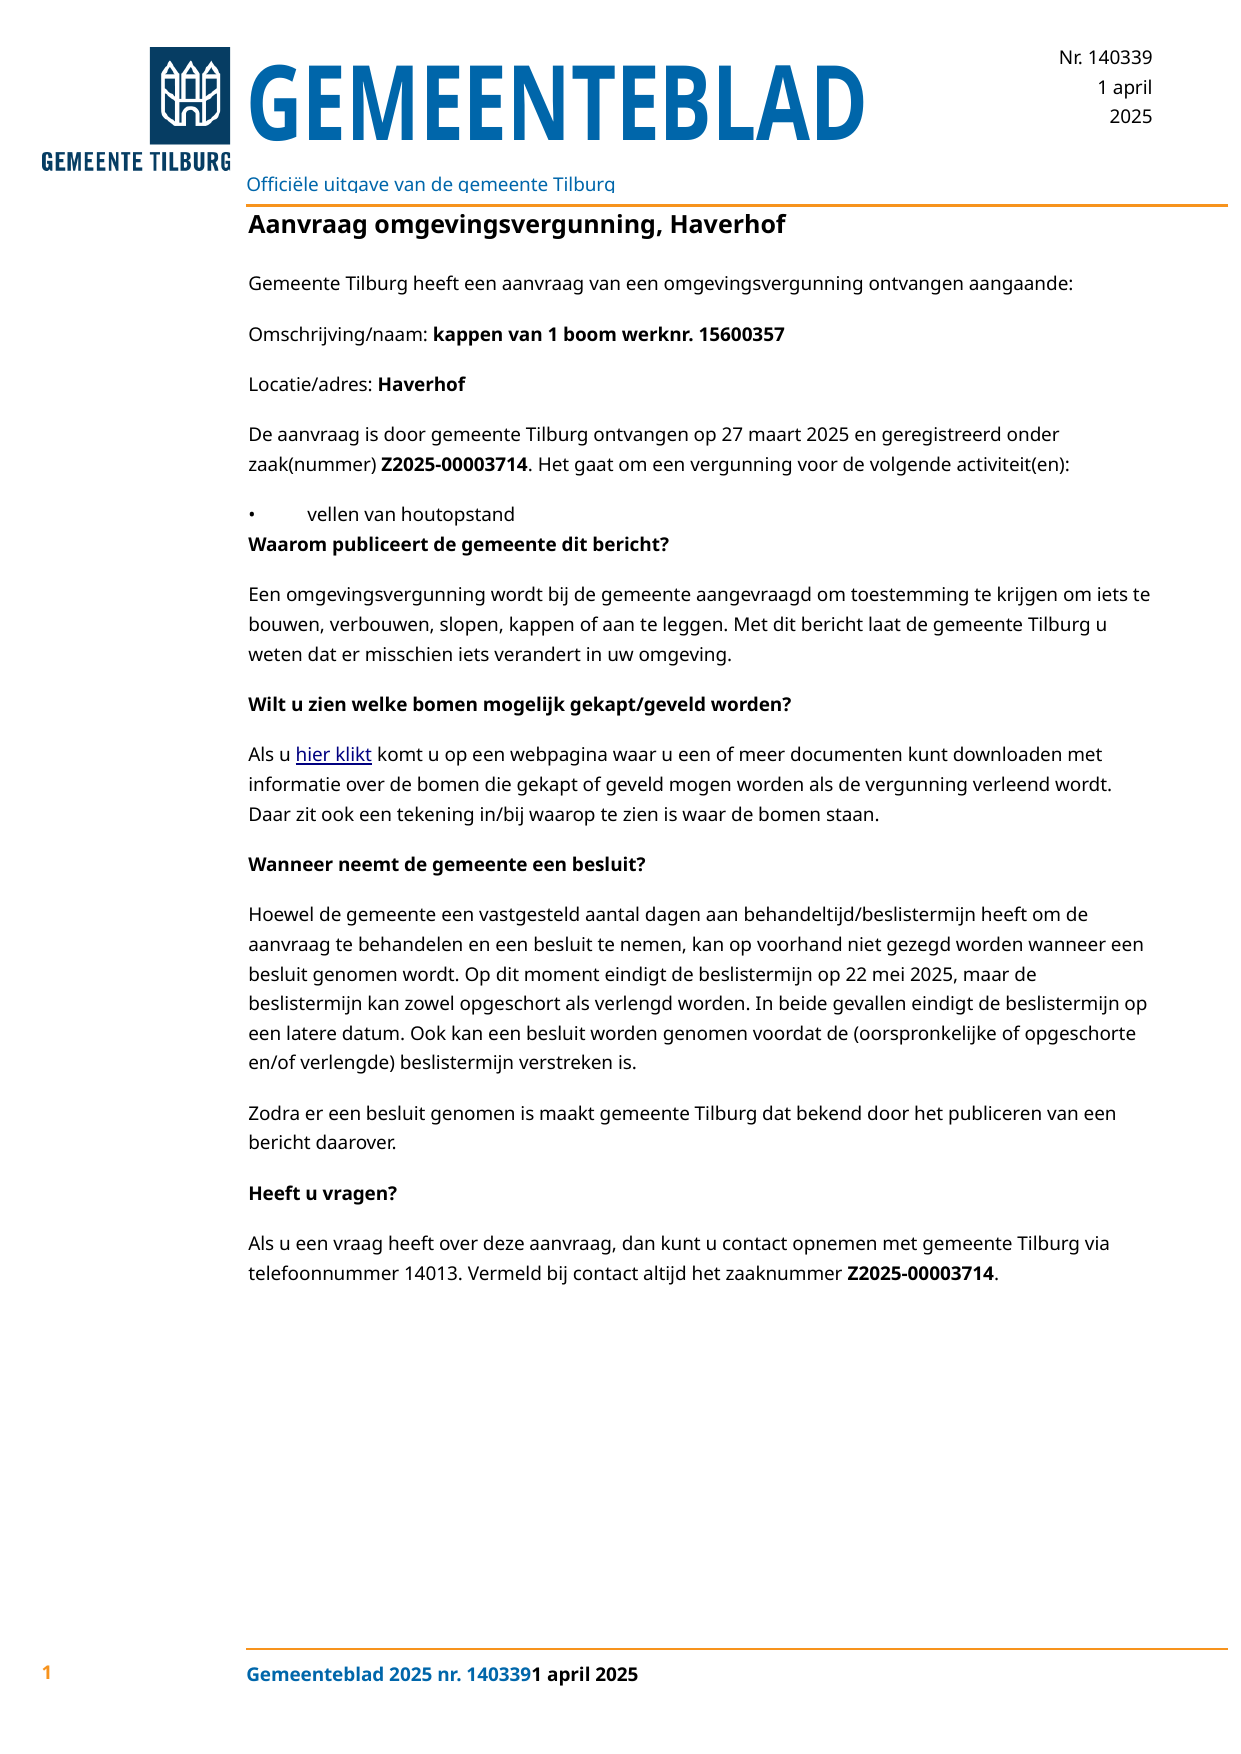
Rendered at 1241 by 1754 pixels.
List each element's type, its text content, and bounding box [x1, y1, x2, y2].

text De aanvraag is door gemeente Tilburg ontvangen op 27 maart 2025 en geregistreerd onder zaak(nummer) Z2025-00003714. Het gaat om een vergunning voor de volgende activiteit(en): [248, 422, 1152, 477]
text Waarom publiceert de gemeente dit bericht? [248, 531, 1152, 557]
text Omschrijving/naam: kappen van 1 boom werknr. 15600357 [248, 321, 1152, 346]
text Een omgevingsvergunning wordt bij de gemeente aangevraagd om toestemming te krijgen om iets te bouwen, verbouwen, slopen, kappen of aan te leggen. Met dit bericht laat de gemeente Tilburg u weten dat er misschien iets verandert in uw omgeving. [248, 582, 1152, 666]
text Gemeente Tilburg heeft een aanvraag van een omgevingsvergunning ontvangen aangaande: [248, 270, 1152, 296]
list vellen van houtopstand [248, 502, 1152, 527]
text Wanneer neemt de gemeente een besluit? [248, 851, 1152, 877]
text Heeft u vragen? [248, 1180, 1152, 1206]
text Als u hier klikt komt u op een webpagina waar u een of meer documenten kunt downloaden met informatie over de bomen die gekapt of geveld mogen worden als de vergunning verleend wordt. Daar zit ook een tekening in/bij waarop te zien is waar de bomen staan. [248, 742, 1152, 826]
text Aanvraag omgevingsvergunning, Haverhof [248, 207, 1152, 241]
text Locatie/adres: Haverhof [248, 371, 1152, 397]
text Wilt u zien welke bomen mogelijk gekapt/geveld worden? [248, 691, 1152, 717]
text Hoewel de gemeente een vastgesteld aantal dagen aan behandeltijd/beslistermijn heeft om de aanvraag te behandelen en een besluit te nemen, kan op voorhand niet gezegd worden wanneer een besluit genomen wordt. Op dit moment eindigt de beslistermijn op 22 mei 2025, maar de beslistermijn kan zowel opgeschort als verlengd worden. In beide gevallen eindigt de beslistermijn op een latere datum. Ook kan een besluit worden genomen voordat de (oorspronkelijke of opgeschorte en/of verlengde) beslistermijn verstreken is. [248, 902, 1152, 1075]
picture [41, 47, 231, 172]
text Zodra er een besluit genomen is maakt gemeente Tilburg dat bekend door het publiceren van een bericht daarover. [248, 1100, 1152, 1155]
text Als u een vraag heeft over deze aanvraag, dan kunt u contact opnemen met gemeente Tilburg via telefoonnummer 14013. Vermeld bij contact altijd het zaaknummer Z2025-00003714. [248, 1230, 1152, 1286]
